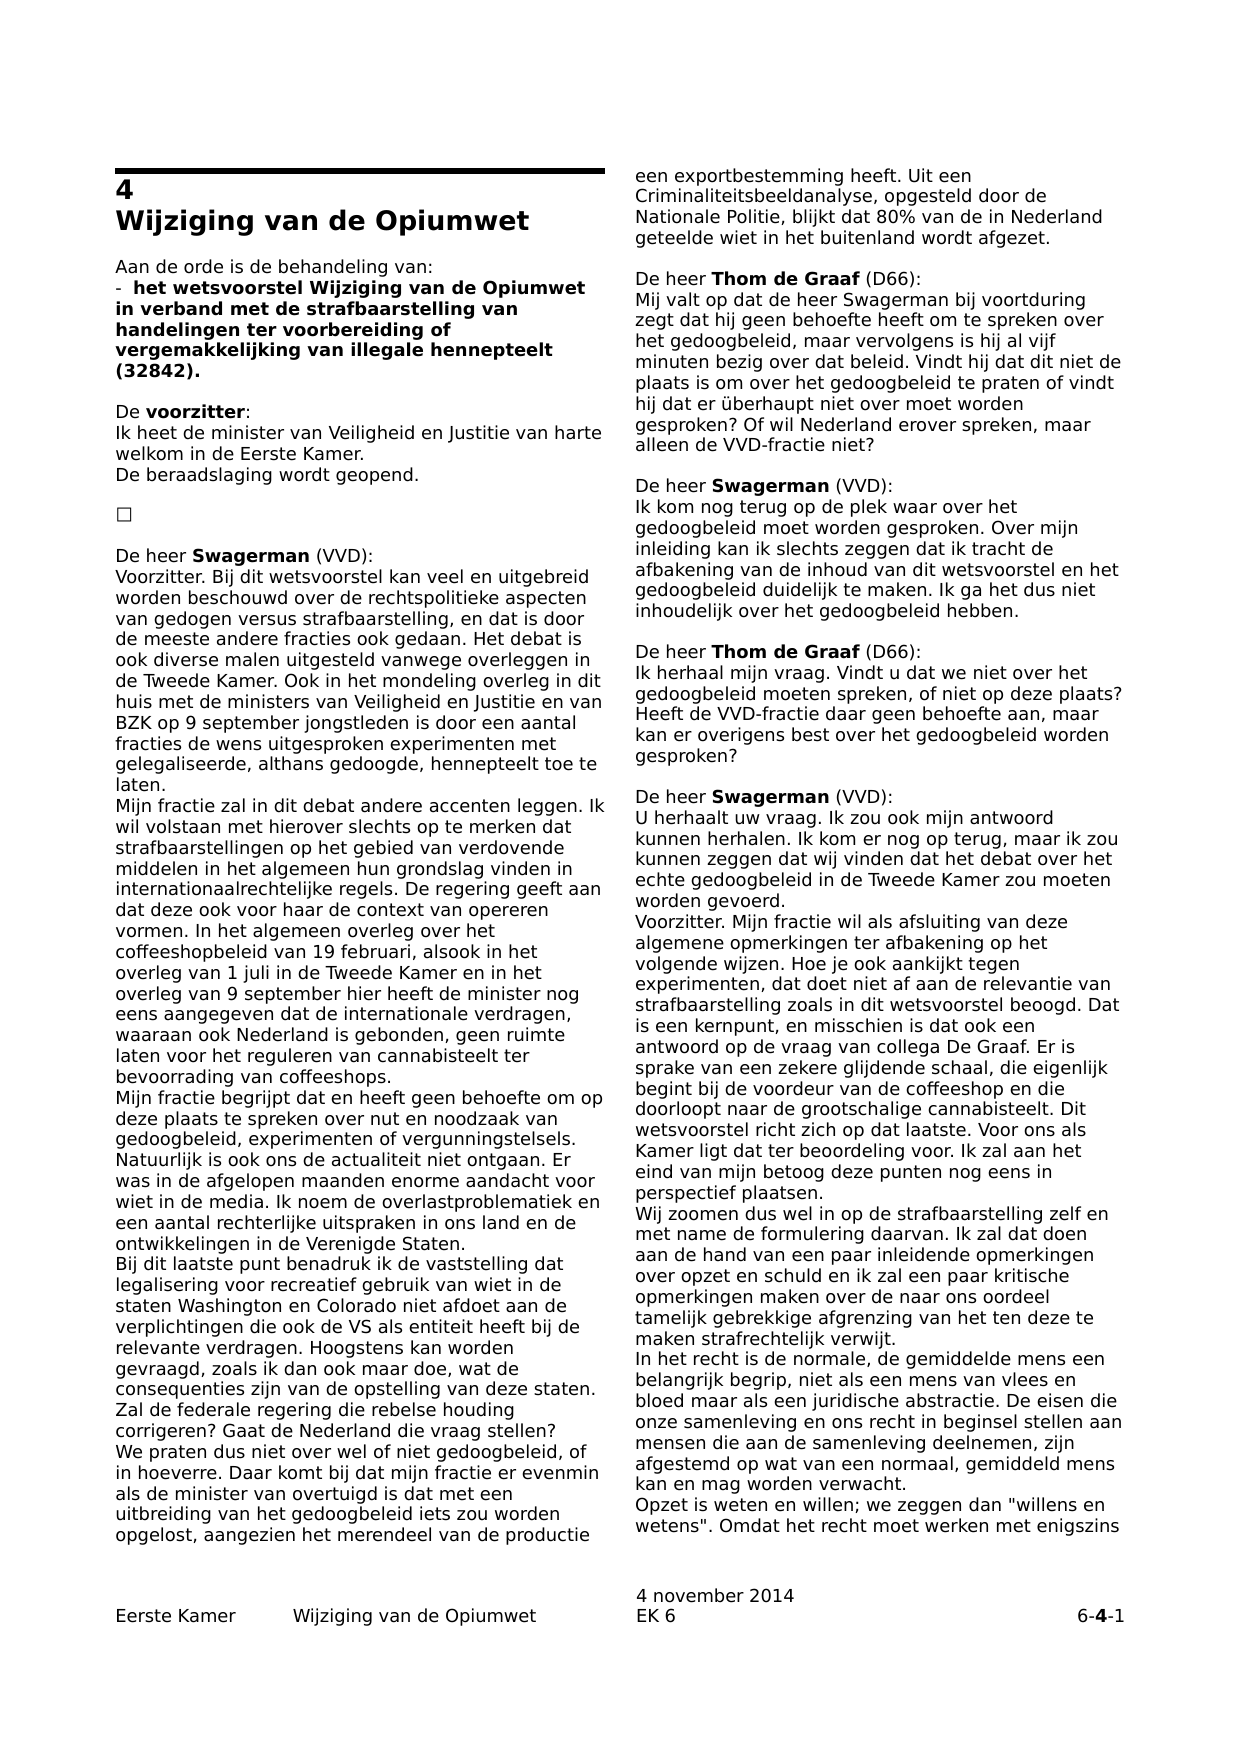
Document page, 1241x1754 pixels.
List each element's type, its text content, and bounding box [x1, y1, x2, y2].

text In het recht is de normale, de gemiddelde mens een belangrijk begrip, niet als een mens van vlees en bloed maar als een juridische abstractie. De eisen die onze samenleving en ons recht in beginsel stellen aan mensen die aan de samenleving deelnemen, zijn afgestemd op wat van een normaal, gemiddeld mens kan en mag worden verwacht. [635, 1349, 1125, 1495]
text Ik herhaal mijn vraag. Vindt u dat we niet over het gedoogbeleid moeten spreken, of niet op deze plaats? Heeft de VVD-fractie daar geen behoefte aan, maar kan er overigens best over het gedoogbeleid worden gesproken? [635, 662, 1125, 767]
text U herhaalt uw vraag. Ik zou ook mijn antwoord kunnen herhalen. Ik kom er nog op terug, maar ik zou kunnen zeggen dat wij vinden dat het debat over het echte gedoogbeleid in de Tweede Kamer zou moeten worden gevoerd. [635, 807, 1125, 912]
text een exportbestemming heeft. Uit een Criminaliteitsbeeldanalyse, opgesteld door de Nationale Politie, blijkt dat 80% van de in Nederland geteelde wiet in het buitenland wordt afgezet. [635, 165, 1125, 249]
text Voorzitter. Bij dit wetsvoorstel kan veel en uitgebreid worden beschouwd over de rechtspolitieke aspecten van gedogen versus strafbaarstelling, en dat is door de meeste andere fracties ook gedaan. Het debat is ook diverse malen uitgesteld vanwege overleggen in de Tweede Kamer. Ook in het mondeling overleg in dit huis met de ministers van Veiligheid en Justitie en van BZK op 9 september jongstleden is door een aantal fracties de wens uitgesproken experimenten met gelegaliseerde, althans gedoogde, hennepteelt toe te laten. [115, 567, 605, 796]
text De heer Swagerman (VVD): [115, 546, 605, 567]
text We praten dus niet over wel of niet gedoogbeleid, of in hoeverre. Daar komt bij dat mijn fractie er evenmin als de minister van overtuigd is dat met een uitbreiding van het gedoogbeleid iets zou worden opgelost, aangezien het merendeel van de productie [115, 1442, 605, 1546]
text De heer Thom de Graaf (D66): [635, 642, 1125, 662]
text Opzet is weten en willen; we zeggen dan "willens en wetens". Omdat het recht moet werken met enigszins [635, 1495, 1125, 1537]
text Mij valt op dat de heer Swagerman bij voortduring zegt dat hij geen behoefte heeft om te spreken over het gedoogbeleid, maar vervolgens is hij al vijf minuten bezig over dat beleid. Vindt hij dat dit niet de plaats is om over het gedoogbeleid te praten of vindt hij dat er überhaupt niet over moet worden gesproken? Of wil Nederland erover spreken, maar alleen de VVD-fractie niet? [635, 289, 1125, 456]
text Mijn fractie zal in dit debat andere accenten leggen. Ik wil volstaan met hierover slechts op te merken dat strafbaarstellingen op het gebied van verdovende middelen in het algemeen hun grondslag vinden in internationaalrechtelijke regels. De regering geeft aan dat deze ook voor haar de context van opereren vormen. In het algemeen overleg over het coffeeshopbeleid van 19 februari, alsook in het overleg van 1 juli in de Tweede Kamer en in het overleg van 9 september hier heeft de minister nog eens aangegeven dat de internationale verdragen, waaraan ook Nederland is gebonden, geen ruimte laten voor het reguleren van cannabisteelt ter bevoorrading van coffeeshops. [115, 796, 605, 1087]
title 4 Wijziging van de Opiumwet [115, 174, 605, 237]
text Ik kom nog terug op de plek waar over het gedoogbeleid moet worden gesproken. Over mijn inleiding kan ik slechts zeggen dat ik tracht de afbakening van de inhoud van dit wetsvoorstel en het gedoogbeleid duidelijk te maken. Ik ga het dus niet inhoudelijk over het gedoogbeleid hebben. [635, 497, 1125, 622]
text ⬜ [115, 505, 605, 526]
text De heer Swagerman (VVD): [635, 787, 1125, 807]
text Aan de orde is de behandeling van: [115, 257, 605, 278]
text De voorzitter: [115, 402, 605, 423]
text Bij dit laatste punt benadruk ik de vaststelling dat legalisering voor recreatief gebruik van wiet in de staten Washington en Colorado niet afdoet aan de verplichtingen die ook de VS als entiteit heeft bij de relevante verdragen. Hoogstens kan worden gevraagd, zoals ik dan ook maar doe, wat de consequenties zijn van de opstelling van deze staten. Zal de federale regering die rebelse houding corrigeren? Gaat de Nederland die vraag stellen? [115, 1254, 605, 1442]
text De heer Swagerman (VVD): [635, 476, 1125, 497]
text De heer Thom de Graaf (D66): [635, 269, 1125, 289]
list het wetsvoorstel Wijziging van de Opiumwet in verband met de strafbaarstelling van handelingen ter voorbereiding of vergemakkelijking van illegale hennepteelt (32842). [115, 278, 605, 382]
text Wij zoomen dus wel in op de strafbaarstelling zelf en met name de formulering daarvan. Ik zal dat doen aan de hand van een paar inleidende opmerkingen over opzet en schuld en ik zal een paar kritische opmerkingen maken over de naar ons oordeel tamelijk gebrekkige afgrenzing van het ten deze te maken strafrechtelijk verwijt. [635, 1203, 1125, 1349]
text Ik heet de minister van Veiligheid en Justitie van harte welkom in de Eerste Kamer. [115, 423, 605, 464]
text Voorzitter. Mijn fractie wil als afsluiting van deze algemene opmerkingen ter afbakening op het volgende wijzen. Hoe je ook aankijkt tegen experimenten, dat doet niet af aan de relevantie van strafbaarstelling zoals in dit wetsvoorstel beoogd. Dat is een kernpunt, en misschien is dat ook een antwoord op de vraag van collega De Graaf. Er is sprake van een zekere glijdende schaal, die eigenlijk begint bij de voordeur van de coffeeshop en die doorloopt naar de grootschalige cannabisteelt. Dit wetsvoorstel richt zich op dat laatste. Voor ons als Kamer ligt dat ter beoordeling voor. Ik zal aan het eind van mijn betoog deze punten nog eens in perspectief plaatsen. [635, 912, 1125, 1203]
text Mijn fractie begrijpt dat en heeft geen behoefte om op deze plaats te spreken over nut en noodzaak van gedoogbeleid, experimenten of vergunningstelsels. Natuurlijk is ook ons de actualiteit niet ontgaan. Er was in de afgelopen maanden enorme aandacht voor wiet in de media. Ik noem de overlastproblematiek en een aantal rechterlijke uitspraken in ons land en de ontwikkelingen in de Verenigde Staten. [115, 1087, 605, 1254]
text De beraadslaging wordt geopend. [115, 464, 605, 485]
